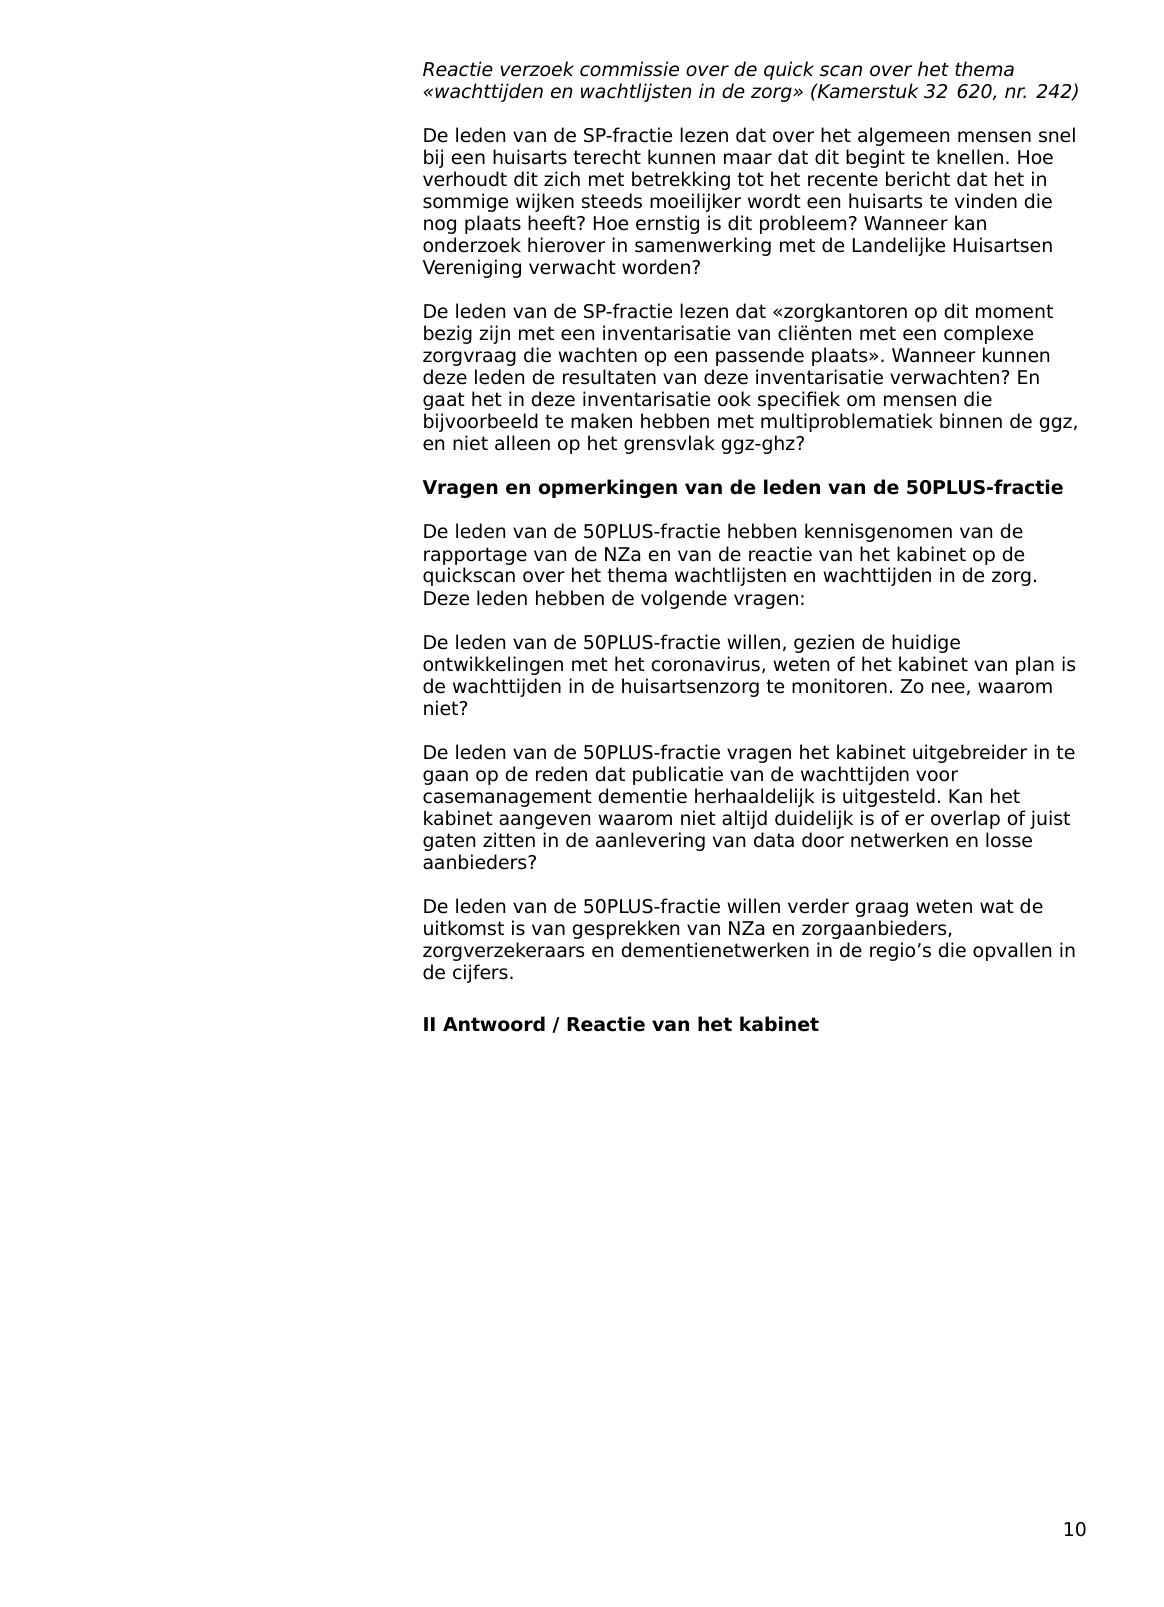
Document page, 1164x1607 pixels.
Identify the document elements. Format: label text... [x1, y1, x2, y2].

text De leden van de SP-fractie lezen dat over het algemeen mensen snel bij een huisarts terecht kunnen maar dat dit begint te knellen. Hoe verhoudt dit zich met betrekking tot het recente bericht dat het in sommige wijken steeds moeilijker wordt een huisarts te vinden die nog plaats heeft? Hoe ernstig is dit probleem? Wanneer kan onderzoek hierover in samenwerking met de Landelijke Huisartsen Vereniging verwacht worden? [422, 125, 1087, 279]
subtitle II Antwoord / Reactie van het kabinet [422, 1014, 1087, 1036]
text De leden van de SP-fractie lezen dat «zorgkantoren op dit moment bezig zijn met een inventarisatie van cliënten met een complexe zorgvraag die wachten op een passende plaats». Wanneer kunnen deze leden de resultaten van deze inventarisatie verwachten? En gaat het in deze inventarisatie ook specifiek om mensen die bijvoorbeeld te maken hebben met multiproblematiek binnen de ggz, en niet alleen op het grensvlak ggz-ghz? [422, 301, 1087, 455]
subtitle Reactie verzoek commissie over de quick scan over het thema «wachttijden en wachtlijsten in de zorg» (Kamerstuk 32 620, nr. 242) [422, 59, 1087, 103]
text De leden van de 50PLUS-fractie hebben kennisgenomen van de rapportage van de NZa en van de reactie van het kabinet op de quickscan over het thema wachtlijsten en wachttijden in de zorg. Deze leden hebben de volgende vragen: [422, 521, 1087, 609]
text De leden van de 50PLUS-fractie willen verder graag weten wat de uitkomst is van gesprekken van NZa en zorgaanbieders, zorgverzekeraars en dementienetwerken in de regio’s die opvallen in de cijfers. [422, 896, 1087, 984]
subtitle Vragen en opmerkingen van de leden van de 50PLUS-fractie [422, 477, 1087, 499]
text De leden van de 50PLUS-fractie vragen het kabinet uitgebreider in te gaan op de reden dat publicatie van de wachttijden voor casemanagement dementie herhaaldelijk is uitgesteld. Kan het kabinet aangeven waarom niet altijd duidelijk is of er overlap of juist gaten zitten in de aanlevering van data door netwerken en losse aanbieders? [422, 742, 1087, 873]
text De leden van de 50PLUS-fractie willen, gezien de huidige ontwikkelingen met het coronavirus, weten of het kabinet van plan is de wachttijden in de huisartsenzorg te monitoren. Zo nee, waarom niet? [422, 632, 1087, 719]
